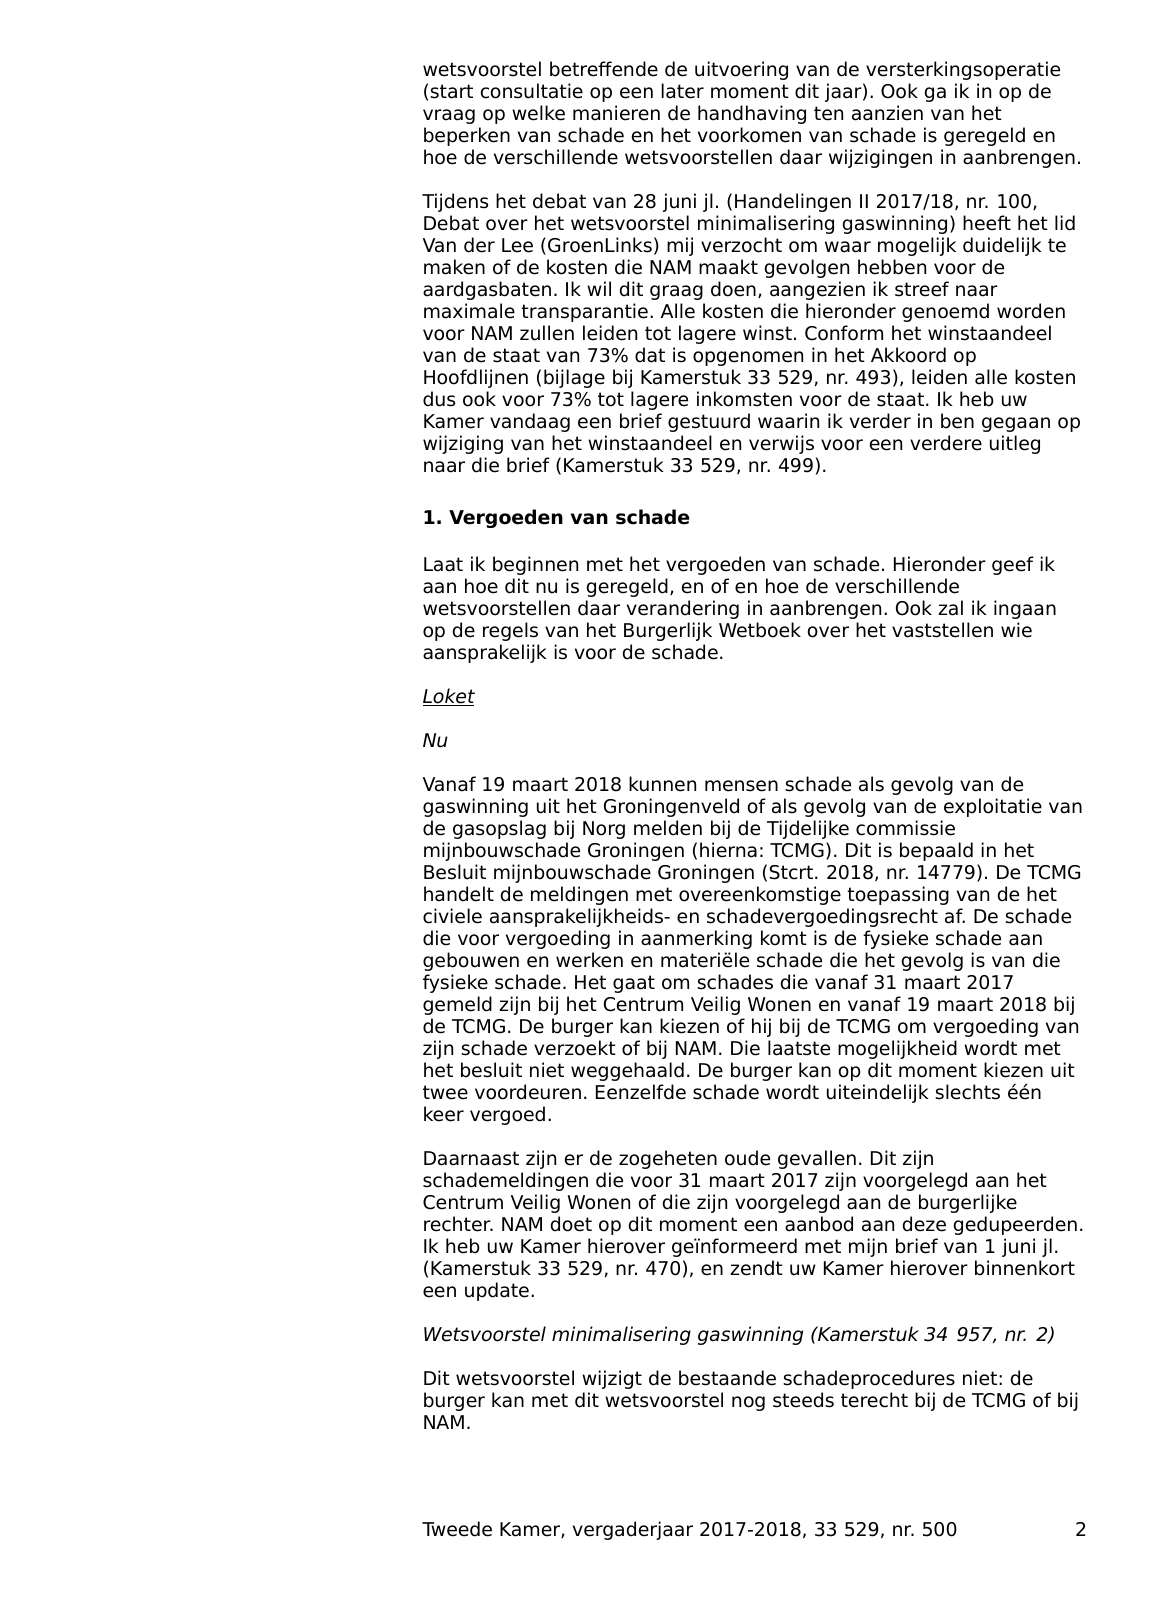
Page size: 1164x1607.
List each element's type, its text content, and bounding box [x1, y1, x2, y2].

text Vanaf 19 maart 2018 kunnen mensen schade als gevolg van de gaswinning uit het Groningenveld of als gevolg van de exploitatie van de gasopslag bij Norg melden bij de Tijdelijke commissie mijnbouwschade Groningen (hierna: TCMG). Dit is bepaald in het Besluit mijnbouwschade Groningen (Stcrt. 2018, nr. 14779). De TCMG handelt de meldingen met overeenkomstige toepassing van de het civiele aansprakelijkheids- en schadevergoedingsrecht af. De schade die voor vergoeding in aanmerking komt is de fysieke schade aan gebouwen en werken en materiële schade die het gevolg is van die fysieke schade. Het gaat om schades die vanaf 31 maart 2017 gemeld zijn bij het Centrum Veilig Wonen en vanaf 19 maart 2018 bij de TCMG. De burger kan kiezen of hij bij de TCMG om vergoeding van zijn schade verzoekt of bij NAM. Die laatste mogelijkheid wordt met het besluit niet weggehaald. De burger kan op dit moment kiezen uit twee voordeuren. Eenzelfde schade wordt uiteindelijk slechts één keer vergoed. [422, 774, 1087, 1126]
text Dit wetsvoorstel wijzigt de bestaande schadeprocedures niet: de burger kan met dit wetsvoorstel nog steeds terecht bij de TCMG of bij NAM. [422, 1368, 1087, 1434]
subtitle Wetsvoorstel minimalisering gaswinning (Kamerstuk 34 957, nr. 2) [422, 1324, 1087, 1346]
subtitle Nu [422, 730, 1087, 752]
text Tijdens het debat van 28 juni jl. (Handelingen II 2017/18, nr. 100, Debat over het wetsvoorstel minimalisering gaswinning) heeft het lid Van der Lee (GroenLinks) mij verzocht om waar mogelijk duidelijk te maken of de kosten die NAM maakt gevolgen hebben voor de aardgasbaten. Ik wil dit graag doen, aangezien ik streef naar maximale transparantie. Alle kosten die hieronder genoemd worden voor NAM zullen leiden tot lagere winst. Conform het winstaandeel van de staat van 73% dat is opgenomen in het Akkoord op Hoofdlijnen (bijlage bij Kamerstuk 33 529, nr. 493), leiden alle kosten dus ook voor 73% tot lagere inkomsten voor de staat. Ik heb uw Kamer vandaag een brief gestuurd waarin ik verder in ben gegaan op wijziging van het winstaandeel en verwijs voor een verdere uitleg naar die brief (Kamerstuk 33 529, nr. 499). [422, 191, 1087, 477]
text Daarnaast zijn er de zogeheten oude gevallen. Dit zijn schademeldingen die voor 31 maart 2017 zijn voorgelegd aan het Centrum Veilig Wonen of die zijn voorgelegd aan de burgerlijke rechter. NAM doet op dit moment een aanbod aan deze gedupeerden. Ik heb uw Kamer hierover geïnformeerd met mijn brief van 1 juni jl. (Kamerstuk 33 529, nr. 470), en zendt uw Kamer hierover binnenkort een update. [422, 1148, 1087, 1302]
subtitle Loket [422, 686, 1087, 708]
text wetsvoorstel betreffende de uitvoering van de versterkingsoperatie (start consultatie op een later moment dit jaar). Ook ga ik in op de vraag op welke manieren de handhaving ten aanzien van het beperken van schade en het voorkomen van schade is geregeld en hoe de verschillende wetsvoorstellen daar wijzigingen in aanbrengen. [422, 59, 1087, 169]
text Laat ik beginnen met het vergoeden van schade. Hieronder geef ik aan hoe dit nu is geregeld, en of en hoe de verschillende wetsvoorstellen daar verandering in aanbrengen. Ook zal ik ingaan op de regels van het Burgerlijk Wetboek over het vaststellen wie aansprakelijk is voor de schade. [422, 554, 1087, 664]
subtitle 1. Vergoeden van schade [422, 507, 1087, 529]
